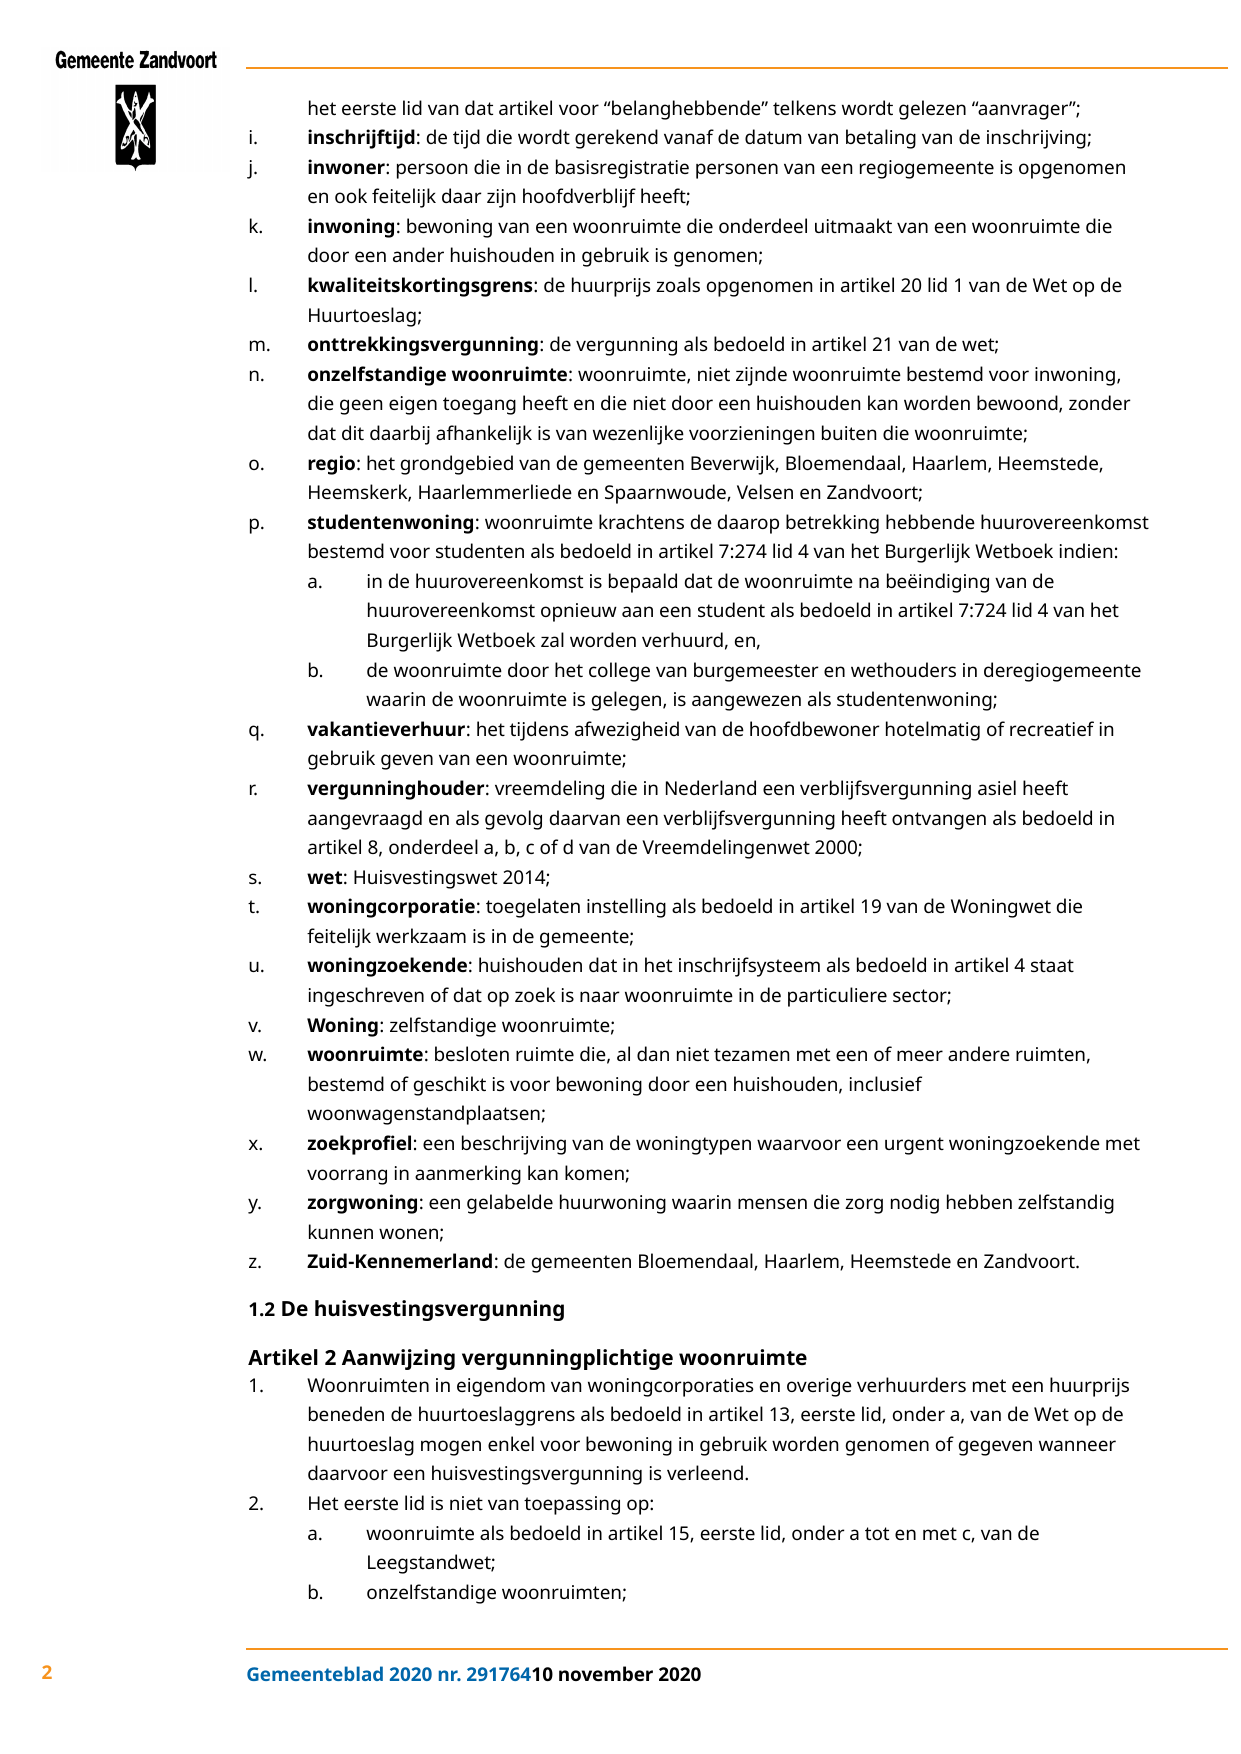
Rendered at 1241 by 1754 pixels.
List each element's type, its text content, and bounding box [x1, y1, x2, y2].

list studentenwoning: woonruimte krachtens de daarop betrekking hebbende huurovereenkomst bestemd voor studenten als bedoeld in artikel 7:274 lid 4 van het Burgerlijk Wetboek indien: [248, 509, 1152, 564]
list woningcorporatie: toegelaten instelling als bedoeld in artikel 19 van de Woningwet die feitelijk werkzaam is in de gemeente; [248, 893, 1152, 949]
list woonruimte: besloten ruimte die, al dan niet tezamen met een of meer andere ruimten, bestemd of geschikt is voor bewoning door een huishouden, inclusief woonwagenstandplaatsen; [248, 1041, 1152, 1126]
list vergunninghouder: vreemdeling die in Nederland een verblijfsvergunning asiel heeft aangevraagd en als gevolg daarvan een verblijfsvergunning heeft ontvangen als bedoeld in artikel 8, onderdeel a, b, c of d van de Vreemdelingenwet 2000; [248, 775, 1152, 860]
list woonruimte als bedoeld in artikel 15, eerste lid, onder a tot en met c, van de Leegstandwet; [307, 1520, 1152, 1575]
list Het eerste lid is niet van toepassing op: [248, 1490, 1152, 1516]
list Woonruimten in eigendom van woningcorporaties en overige verhuurders met een huurprijs beneden de huurtoeslaggrens als bedoeld in artikel 13, eerste lid, onder a, van de Wet op de huurtoeslag mogen enkel voor bewoning in gebruik worden genomen of gegeven wanneer daarvoor een huisvestingsvergunning is verleend. [248, 1372, 1152, 1486]
list in de huurovereenkomst is bepaald dat de woonruimte na beëindiging van de huurovereenkomst opnieuw aan een student als bedoeld in artikel 7:724 lid 4 van het Burgerlijk Wetboek zal worden verhuurd, en, [307, 568, 1152, 653]
list Woning: zelfstandige woonruimte; [248, 1012, 1152, 1038]
list zorgwoning: een gelabelde huurwoning waarin mensen die zorg nodig hebben zelfstandig kunnen wonen; [248, 1189, 1152, 1245]
list regio: het grondgebied van de gemeenten Beverwijk, Bloemendaal, Haarlem, Heemstede, Heemskerk, Haarlemmerliede en Spaarnwoude, Velsen en Zandvoort; [248, 450, 1152, 505]
list de woonruimte door het college van burgemeester en wethouders in deregiogemeente waarin de woonruimte is gelegen, is aangewezen als studentenwoning; [307, 657, 1152, 712]
list het eerste lid van dat artikel voor “belanghebbende” telkens wordt gelezen “aanvrager”; [248, 95, 1152, 121]
list inwoner: persoon die in de basisregistratie personen van een regiogemeente is opgenomen en ook feitelijk daar zijn hoofdverblijf heeft; [248, 154, 1152, 209]
text 1.2 De huisvestingsvergunning [248, 1294, 1152, 1323]
picture [41, 47, 231, 172]
list onttrekkingsvergunning: de vergunning als bedoeld in artikel 21 van de wet; [248, 331, 1152, 357]
list wet: Huisvestingswet 2014; [248, 864, 1152, 890]
list inschrijftijd: de tijd die wordt gerekend vanaf de datum van betaling van de inschrijving; [248, 124, 1152, 150]
list zoekprofiel: een beschrijving van de woningtypen waarvoor een urgent woningzoekende met voorrang in aanmerking kan komen; [248, 1130, 1152, 1186]
list onzelfstandige woonruimten; [307, 1579, 1152, 1605]
text Artikel 2 Aanwijzing vergunningplichtige woonruimte [248, 1343, 1152, 1372]
list vakantieverhuur: het tijdens afwezigheid van de hoofdbewoner hotelmatig of recreatief in gebruik geven van een woonruimte; [248, 716, 1152, 771]
list woningzoekende: huishouden dat in het inschrijfsysteem als bedoeld in artikel 4 staat ingeschreven of dat op zoek is naar woonruimte in de particuliere sector; [248, 953, 1152, 1008]
list kwaliteitskortingsgrens: de huurprijs zoals opgenomen in artikel 20 lid 1 van de Wet op de Huurtoeslag; [248, 272, 1152, 328]
list inwoning: bewoning van een woonruimte die onderdeel uitmaakt van een woonruimte die door een ander huishouden in gebruik is genomen; [248, 213, 1152, 268]
list Zuid-Kennemerland: de gemeenten Bloemendaal, Haarlem, Heemstede en Zandvoort. [248, 1248, 1152, 1274]
list onzelfstandige woonruimte: woonruimte, niet zijnde woonruimte bestemd voor inwoning, die geen eigen toegang heeft en die niet door een huishouden kan worden bewoond, zonder dat dit daarbij afhankelijk is van wezenlijke voorzieningen buiten die woonruimte; [248, 361, 1152, 446]
